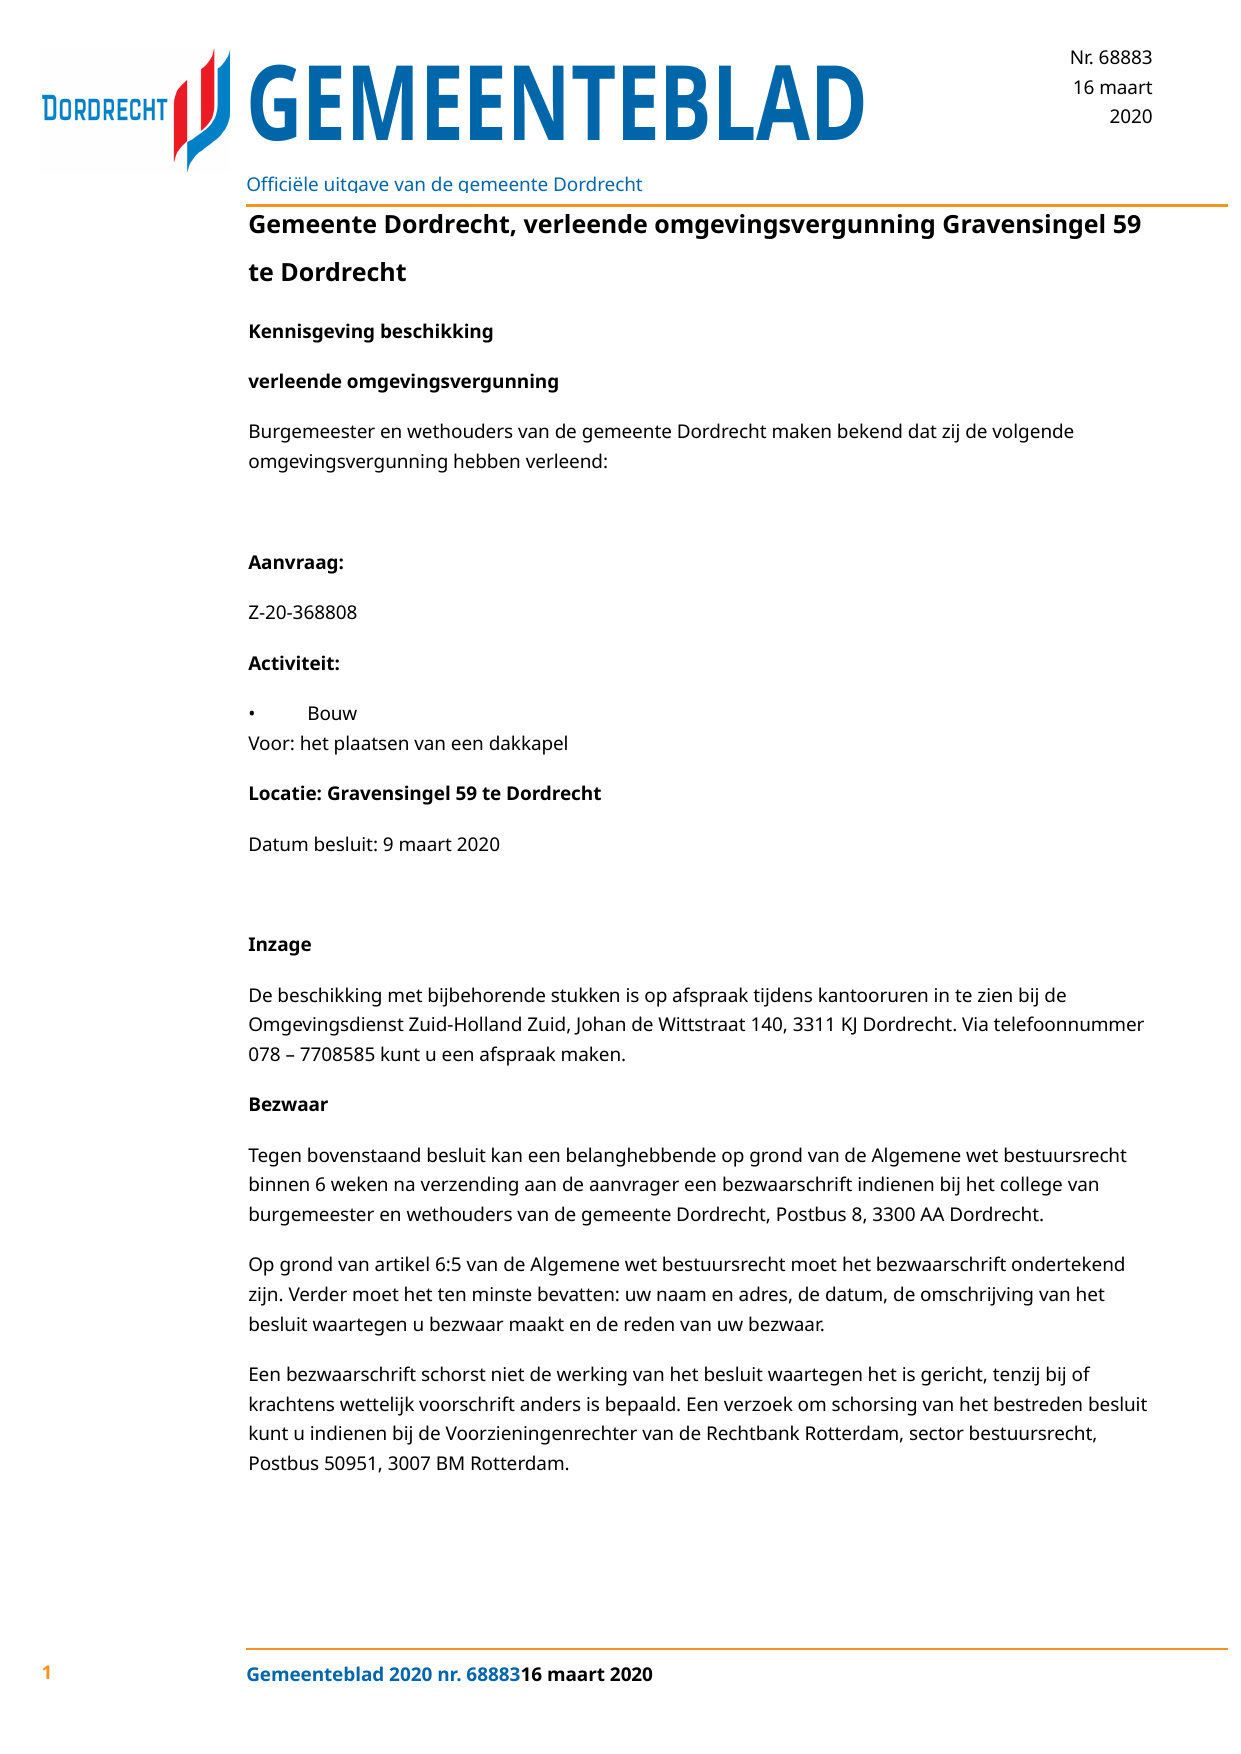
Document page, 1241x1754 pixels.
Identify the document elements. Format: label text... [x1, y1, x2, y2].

text verleende omgevingsvergunning [248, 368, 1152, 394]
list Bouw [248, 700, 1152, 726]
text Voor: het plaatsen van een dakkapel [248, 730, 1152, 756]
text Bezwaar [248, 1092, 1152, 1117]
text Kennisgeving beschikking [248, 318, 1152, 344]
text Inzage [248, 932, 1152, 957]
text Burgemeester en wethouders van de gemeente Dordrecht maken bekend dat zij de volgende omgevingsvergunning hebben verleend: [248, 419, 1152, 474]
text Locatie: Gravensingel 59 te Dordrecht [248, 780, 1152, 806]
text Z-20-368808 [248, 599, 1152, 625]
text Gemeente Dordrecht, verleende omgevingsvergunning Gravensingel 59 te Dordrecht [248, 207, 1152, 288]
text Datum besluit: 9 maart 2020 [248, 831, 1152, 857]
text Tegen bovenstaand besluit kan een belanghebbende op grond van de Algemene wet bestuursrecht binnen 6 weken na verzending aan de aanvrager een bezwaarschrift indienen bij het college van burgemeester en wethouders van de gemeente Dordrecht, Postbus 8, 3300 AA Dordrecht. [248, 1142, 1152, 1227]
picture [41, 47, 231, 172]
text De beschikking met bijbehorende stukken is op afspraak tijdens kantooruren in te zien bij de Omgevingsdienst Zuid-Holland Zuid, Johan de Wittstraat 140, 3311 KJ Dordrecht. Via telefoonnummer 078 – 7708585 kunt u een afspraak maken. [248, 982, 1152, 1067]
text Aanvraag: [248, 549, 1152, 575]
text Op grond van artikel 6:5 van de Algemene wet bestuursrecht moet het bezwaarschrift ondertekend zijn. Verder moet het ten minste bevatten: uw naam en adres, de datum, de omschrijving van het besluit waartegen u bezwaar maakt en de reden van uw bezwaar. [248, 1252, 1152, 1337]
text Activiteit: [248, 650, 1152, 676]
text Een bezwaarschrift schorst niet de werking van het besluit waartegen het is gericht, tenzij bij of krachtens wettelijk voorschrift anders is bepaald. Een verzoek om schorsing van het bestreden besluit kunt u indienen bij de Voorzieningenrechter van de Rechtbank Rotterdam, sector bestuursrecht, Postbus 50951, 3007 BM Rotterdam. [248, 1361, 1152, 1476]
